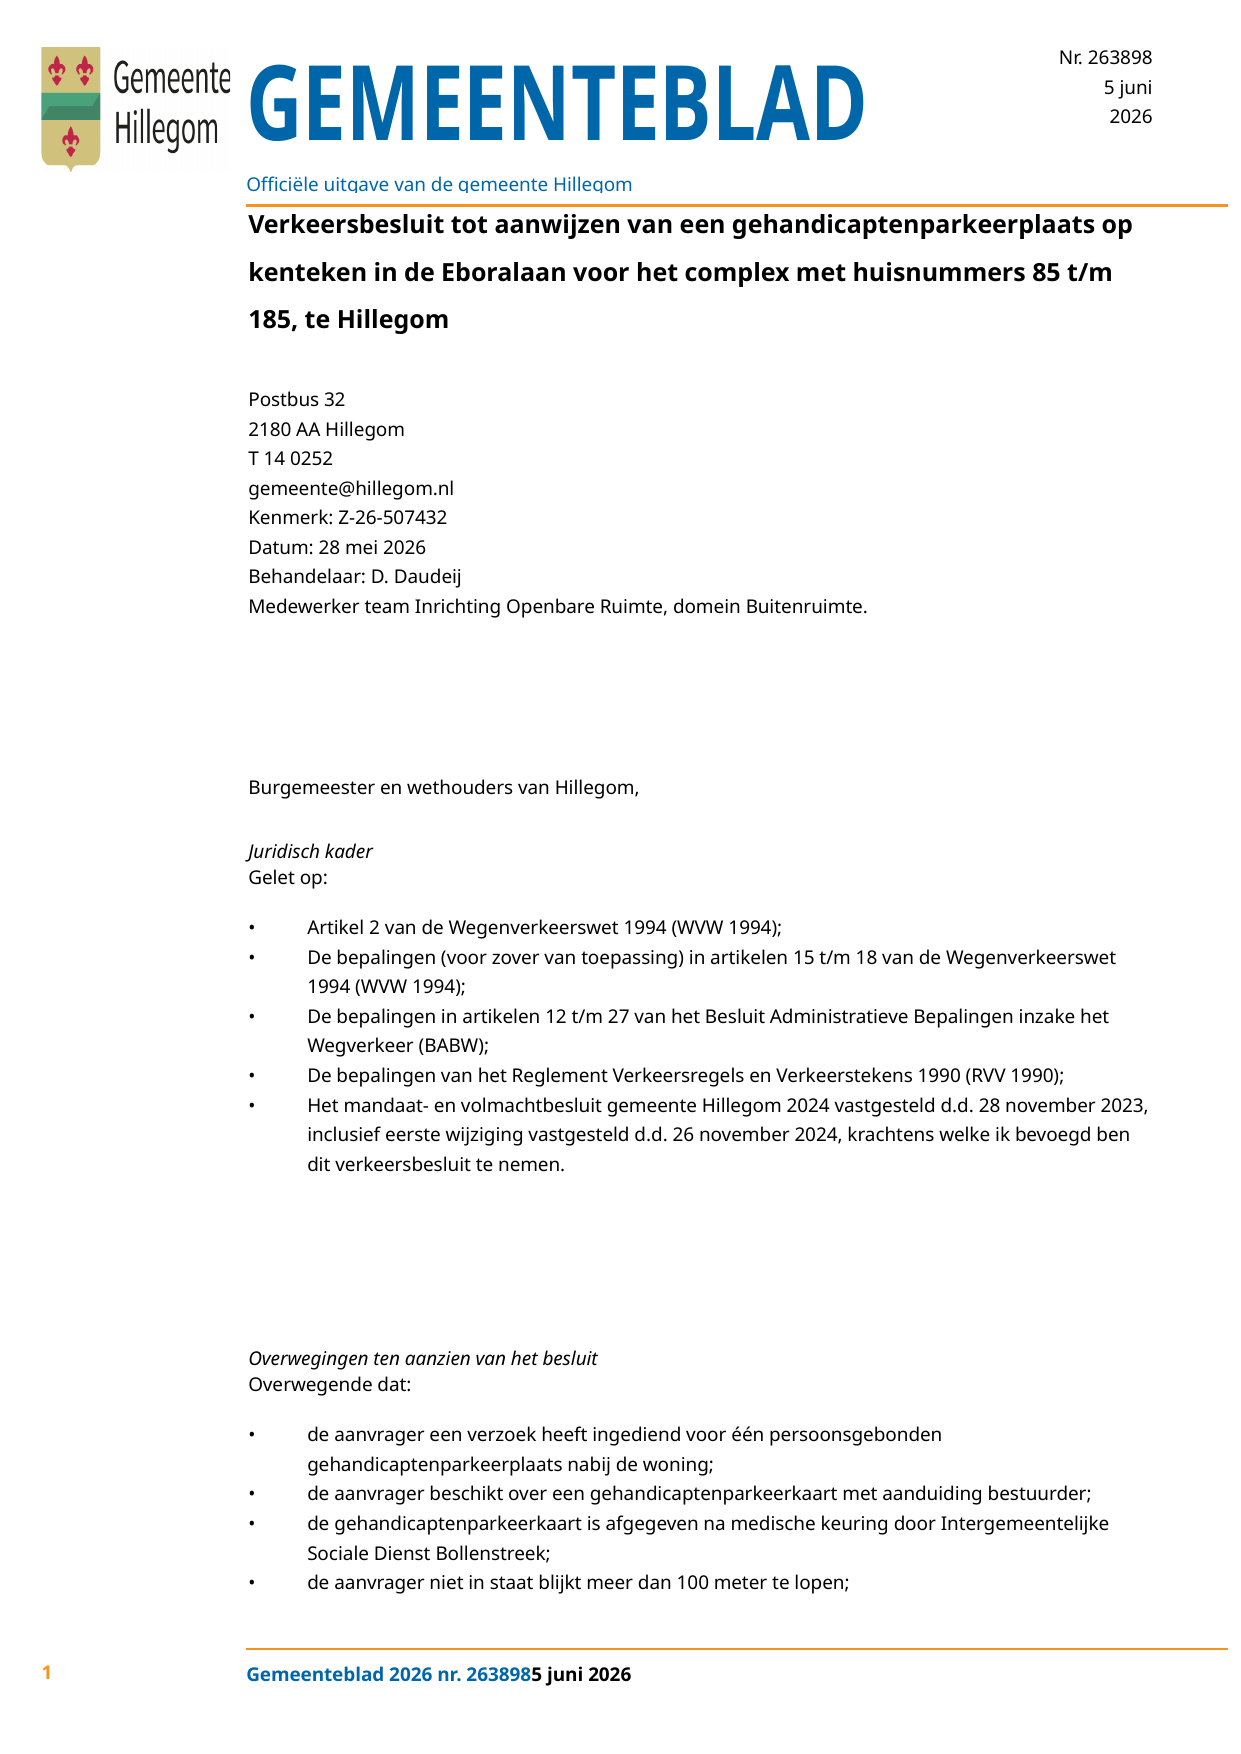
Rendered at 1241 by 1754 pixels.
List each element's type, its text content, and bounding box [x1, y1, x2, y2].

list De bepalingen van het Reglement Verkeersregels en Verkeerstekens 1990 (RVV 1990); [248, 1062, 1152, 1088]
list Het mandaat- en volmachtbesluit gemeente Hillegom 2024 vastgesteld d.d. 28 november 2023, inclusief eerste wijziging vastgesteld d.d. 26 november 2024, krachtens welke ik bevoegd ben dit verkeersbesluit te nemen. [248, 1092, 1152, 1177]
text Burgemeester en wethouders van Hillegom, [248, 774, 1152, 800]
list De bepalingen (voor zover van toepassing) in artikelen 15 t/m 18 van de Wegenverkeerswet 1994 (WVW 1994); [248, 944, 1152, 999]
list De bepalingen in artikelen 12 t/m 27 van het Besluit Administratieve Bepalingen inzake het Wegverkeer (BABW); [248, 1003, 1152, 1058]
text Verkeersbesluit tot aanwijzen van een gehandicaptenparkeerplaats op kenteken in de Eboralaan voor het complex met huisnummers 85 t/m 185, te Hillegom [248, 207, 1152, 336]
text Gelet op: [248, 864, 1152, 889]
text 2180 AA Hillegom [248, 416, 1152, 442]
text T 14 0252 [248, 445, 1152, 471]
text Overwegingen ten aanzien van het besluit [248, 1345, 1152, 1371]
text gemeente@hillegom.nl [248, 475, 1152, 501]
text Medewerker team Inrichting Openbare Ruimte, domein Buitenruimte. [248, 593, 1152, 619]
list de gehandicaptenparkeerkaart is afgegeven na medische keuring door Intergemeentelijke Sociale Dienst Bollenstreek; [248, 1510, 1152, 1566]
text Overwegende dat: [248, 1371, 1152, 1397]
text Behandelaar: D. Daudeij [248, 564, 1152, 589]
text Kenmerk: Z-26-507432 [248, 504, 1152, 530]
list de aanvrager niet in staat blijkt meer dan 100 meter te lopen; [248, 1569, 1152, 1595]
list de aanvrager een verzoek heeft ingediend voor één persoonsgebonden gehandicaptenparkeerplaats nabij de woning; [248, 1421, 1152, 1477]
list de aanvrager beschikt over een gehandicaptenparkeerkaart met aanduiding bestuurder; [248, 1481, 1152, 1506]
text Postbus 32 [248, 386, 1152, 412]
picture [41, 47, 231, 172]
text Juridisch kader [248, 838, 1152, 864]
text Datum: 28 mei 2026 [248, 534, 1152, 560]
list Artikel 2 van de Wegenverkeerswet 1994 (WVW 1994); [248, 914, 1152, 940]
